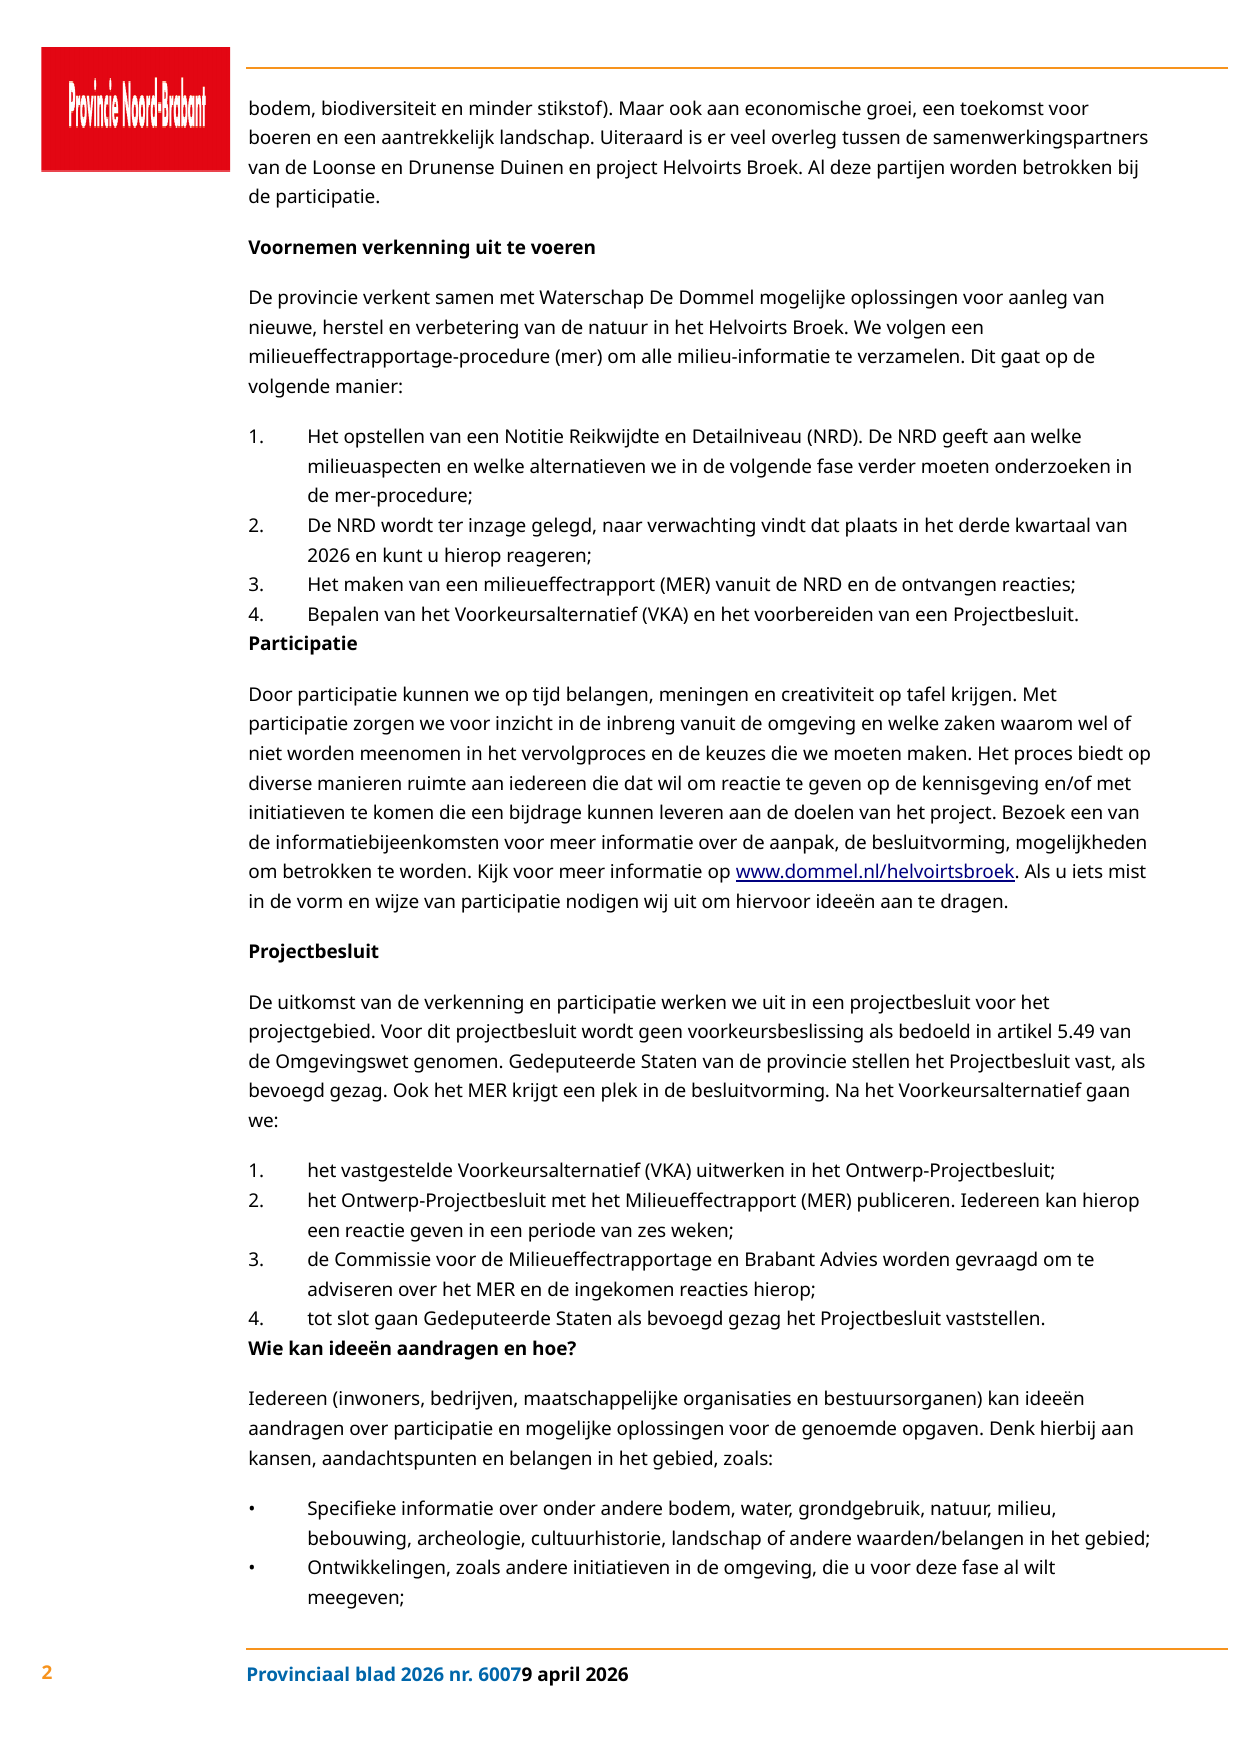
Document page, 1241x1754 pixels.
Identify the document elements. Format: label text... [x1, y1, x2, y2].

list tot slot gaan Gedeputeerde Staten als bevoegd gezag het Projectbesluit vaststellen. [248, 1306, 1152, 1331]
text Iedereen (inwoners, bedrijven, maatschappelijke organisaties en bestuursorganen) kan ideeën aandragen over participatie en mogelijke oplossingen voor de genoemde opgaven. Denk hierbij aan kansen, aandachtspunten en belangen in het gebied, zoals: [248, 1386, 1152, 1471]
list het vastgestelde Voorkeursalternatief (VKA) uitwerken in het Ontwerp-Projectbesluit; [248, 1158, 1152, 1183]
text Door participatie kunnen we op tijd belangen, meningen en creativiteit op tafel krijgen. Met participatie zorgen we voor inzicht in de inbreng vanuit de omgeving en welke zaken waarom wel of niet worden meenomen in het vervolgproces en de keuzes die we moeten maken. Het proces biedt op diverse manieren ruimte aan iedereen die dat wil om reactie te geven op de kennisgeving en/of met initiatieven te komen die een bijdrage kunnen leveren aan de doelen van het project. Bezoek een van de informatiebijeenkomsten voor meer informatie over de aanpak, de besluitvorming, mogelijkheden om betrokken te worden. Kijk voor meer informatie op www.dommel.nl/helvoirtsbroek. Als u iets mist in de vorm en wijze van participatie nodigen wij uit om hiervoor ideeën aan te dragen. [248, 681, 1152, 914]
text Projectbesluit [248, 938, 1152, 964]
list Het maken van een milieueffectrapport (MER) vanuit de NRD en de ontvangen reacties; [248, 571, 1152, 597]
text Participatie [248, 631, 1152, 656]
list de Commissie voor de Milieueffectrapportage en Brabant Advies worden gevraagd om te adviseren over het MER en de ingekomen reacties hierop; [248, 1246, 1152, 1302]
text bodem, biodiversiteit en minder stikstof). Maar ook aan economische groei, een toekomst voor boeren en een aantrekkelijk landschap. Uiteraard is er veel overleg tussen de samenwerkingspartners van de Loonse en Drunense Duinen en project Helvoirts Broek. Al deze partijen worden betrokken bij de participatie. [248, 95, 1152, 209]
text De uitkomst van de verkenning en participatie werken we uit in een projectbesluit voor het projectgebied. Voor dit projectbesluit wordt geen voorkeursbeslissing als bedoeld in artikel 5.49 van de Omgevingswet genomen. Gedeputeerde Staten van de provincie stellen het Projectbesluit vast, als bevoegd gezag. Ook het MER krijgt een plek in de besluitvorming. Na het Voorkeursalternatief gaan we: [248, 989, 1152, 1133]
list De NRD wordt ter inzage gelegd, naar verwachting vindt dat plaats in het derde kwartaal van 2026 en kunt u hierop reageren; [248, 512, 1152, 568]
text De provincie verkent samen met Waterschap De Dommel mogelijke oplossingen voor aanleg van nieuwe, herstel en verbetering van de natuur in het Helvoirts Broek. We volgen een milieueffectrapportage-procedure (mer) om alle milieu-informatie te verzamelen. Dit gaat op de volgende manier: [248, 284, 1152, 399]
picture [41, 47, 231, 172]
list Specifieke informatie over onder andere bodem, water, grondgebruik, natuur, milieu, bebouwing, archeologie, cultuurhistorie, landschap of andere waarden/belangen in het gebied; [248, 1495, 1152, 1551]
list Het opstellen van een Notitie Reikwijdte en Detailniveau (NRD). De NRD geeft aan welke milieuaspecten en welke alternatieven we in de volgende fase verder moeten onderzoeken in de mer-procedure; [248, 423, 1152, 508]
list Ontwikkelingen, zoals andere initiatieven in de omgeving, die u voor deze fase al wilt meegeven; [248, 1554, 1152, 1610]
list het Ontwerp-Projectbesluit met het Milieueffectrapport (MER) publiceren. Iedereen kan hierop een reactie geven in een periode van zes weken; [248, 1187, 1152, 1243]
text Voornemen verkenning uit te voeren [248, 234, 1152, 260]
list Bepalen van het Voorkeursalternatief (VKA) en het voorbereiden van een Projectbesluit. [248, 601, 1152, 627]
text Wie kan ideeën aandragen en hoe? [248, 1335, 1152, 1361]
